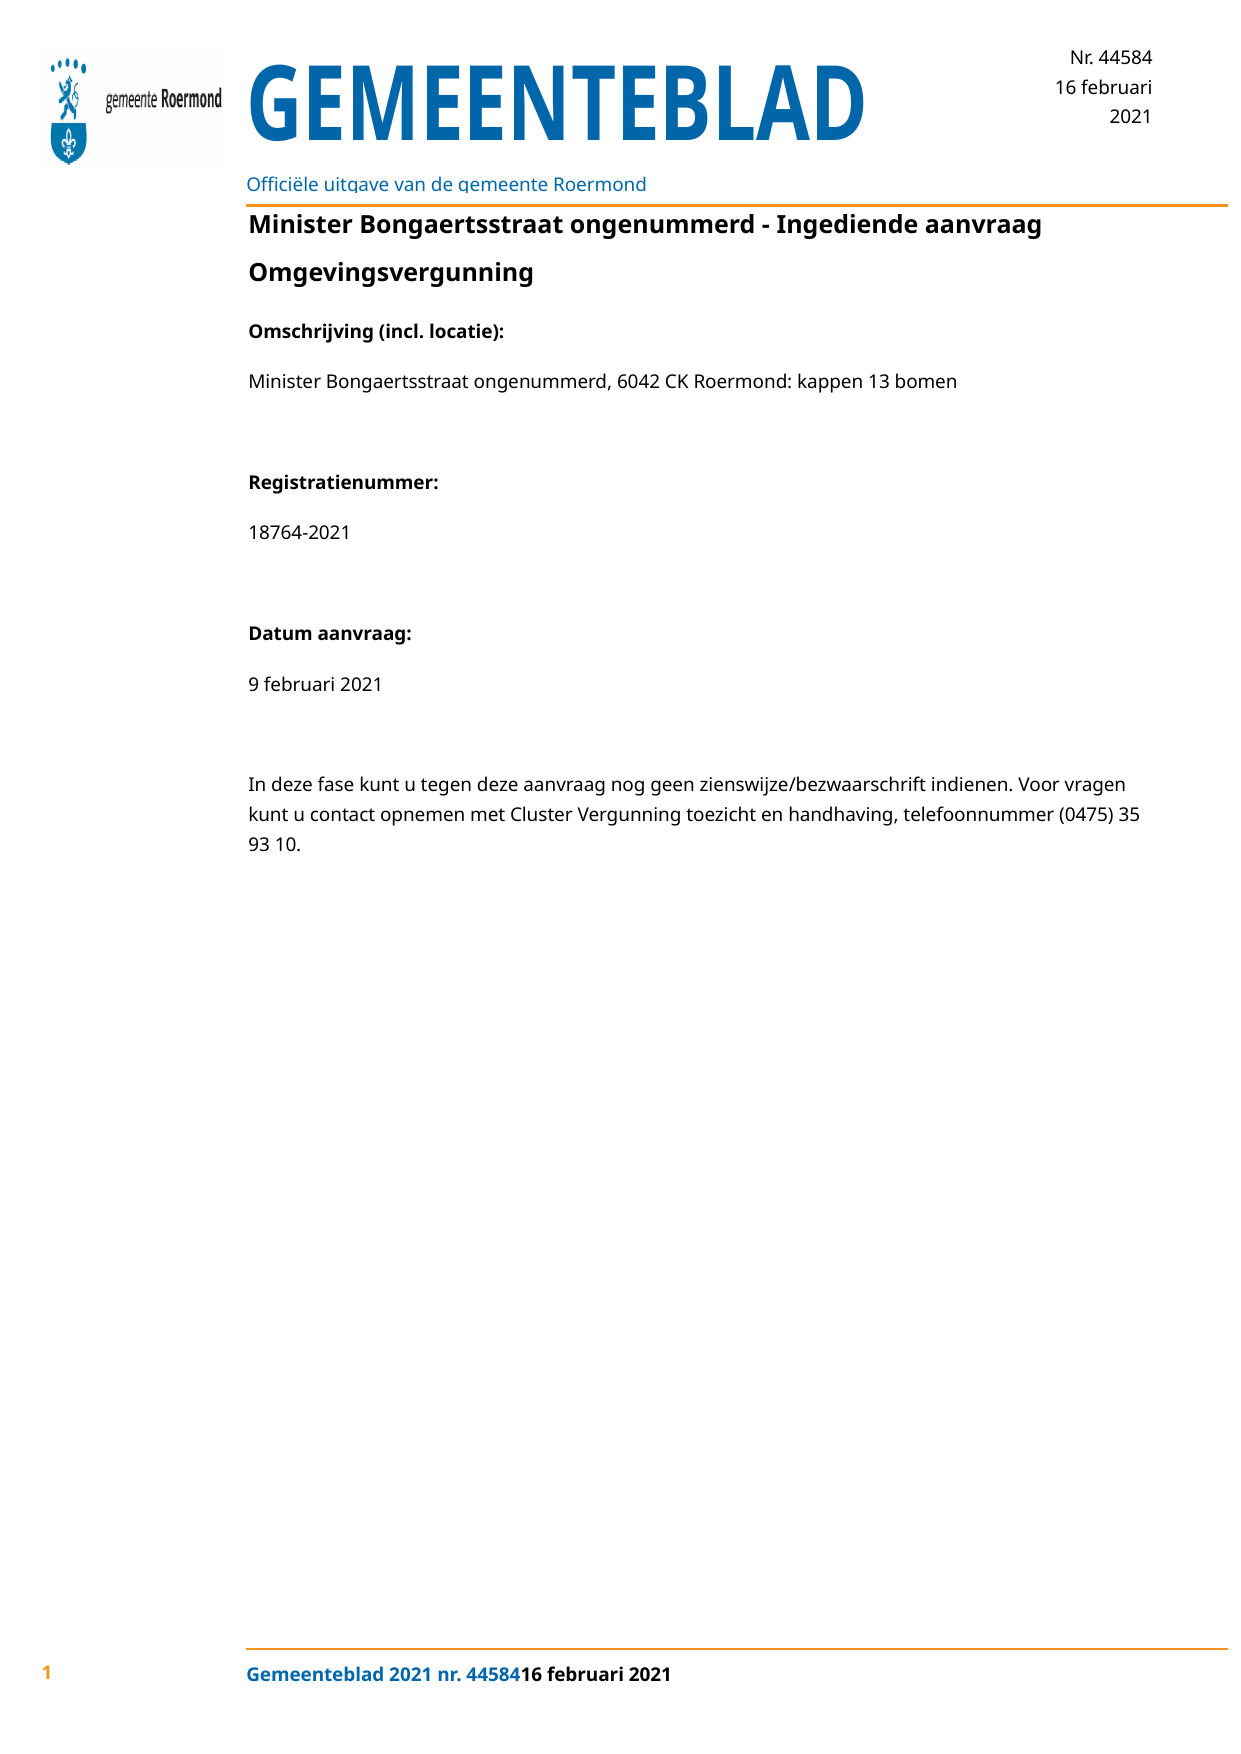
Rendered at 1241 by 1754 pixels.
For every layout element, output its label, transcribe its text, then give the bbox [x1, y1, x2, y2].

text In deze fase kunt u tegen deze aanvraag nog geen zienswijze/bezwaarschrift indienen. Voor vragen kunt u contact opnemen met Cluster Vergunning toezicht en handhaving, telefoonnummer (0475) 35 93 10. [248, 772, 1152, 857]
picture [41, 47, 231, 172]
text Registratienummer: [248, 469, 1152, 495]
text 18764-2021 [248, 519, 1152, 545]
text Minister Bongaertsstraat ongenummerd - Ingediende aanvraag Omgevingsvergunning [248, 207, 1152, 288]
text 9 februari 2021 [248, 671, 1152, 697]
text Minister Bongaertsstraat ongenummerd, 6042 CK Roermond: kappen 13 bomen [248, 368, 1152, 394]
text Omschrijving (incl. locatie): [248, 318, 1152, 344]
text Datum aanvraag: [248, 620, 1152, 646]
